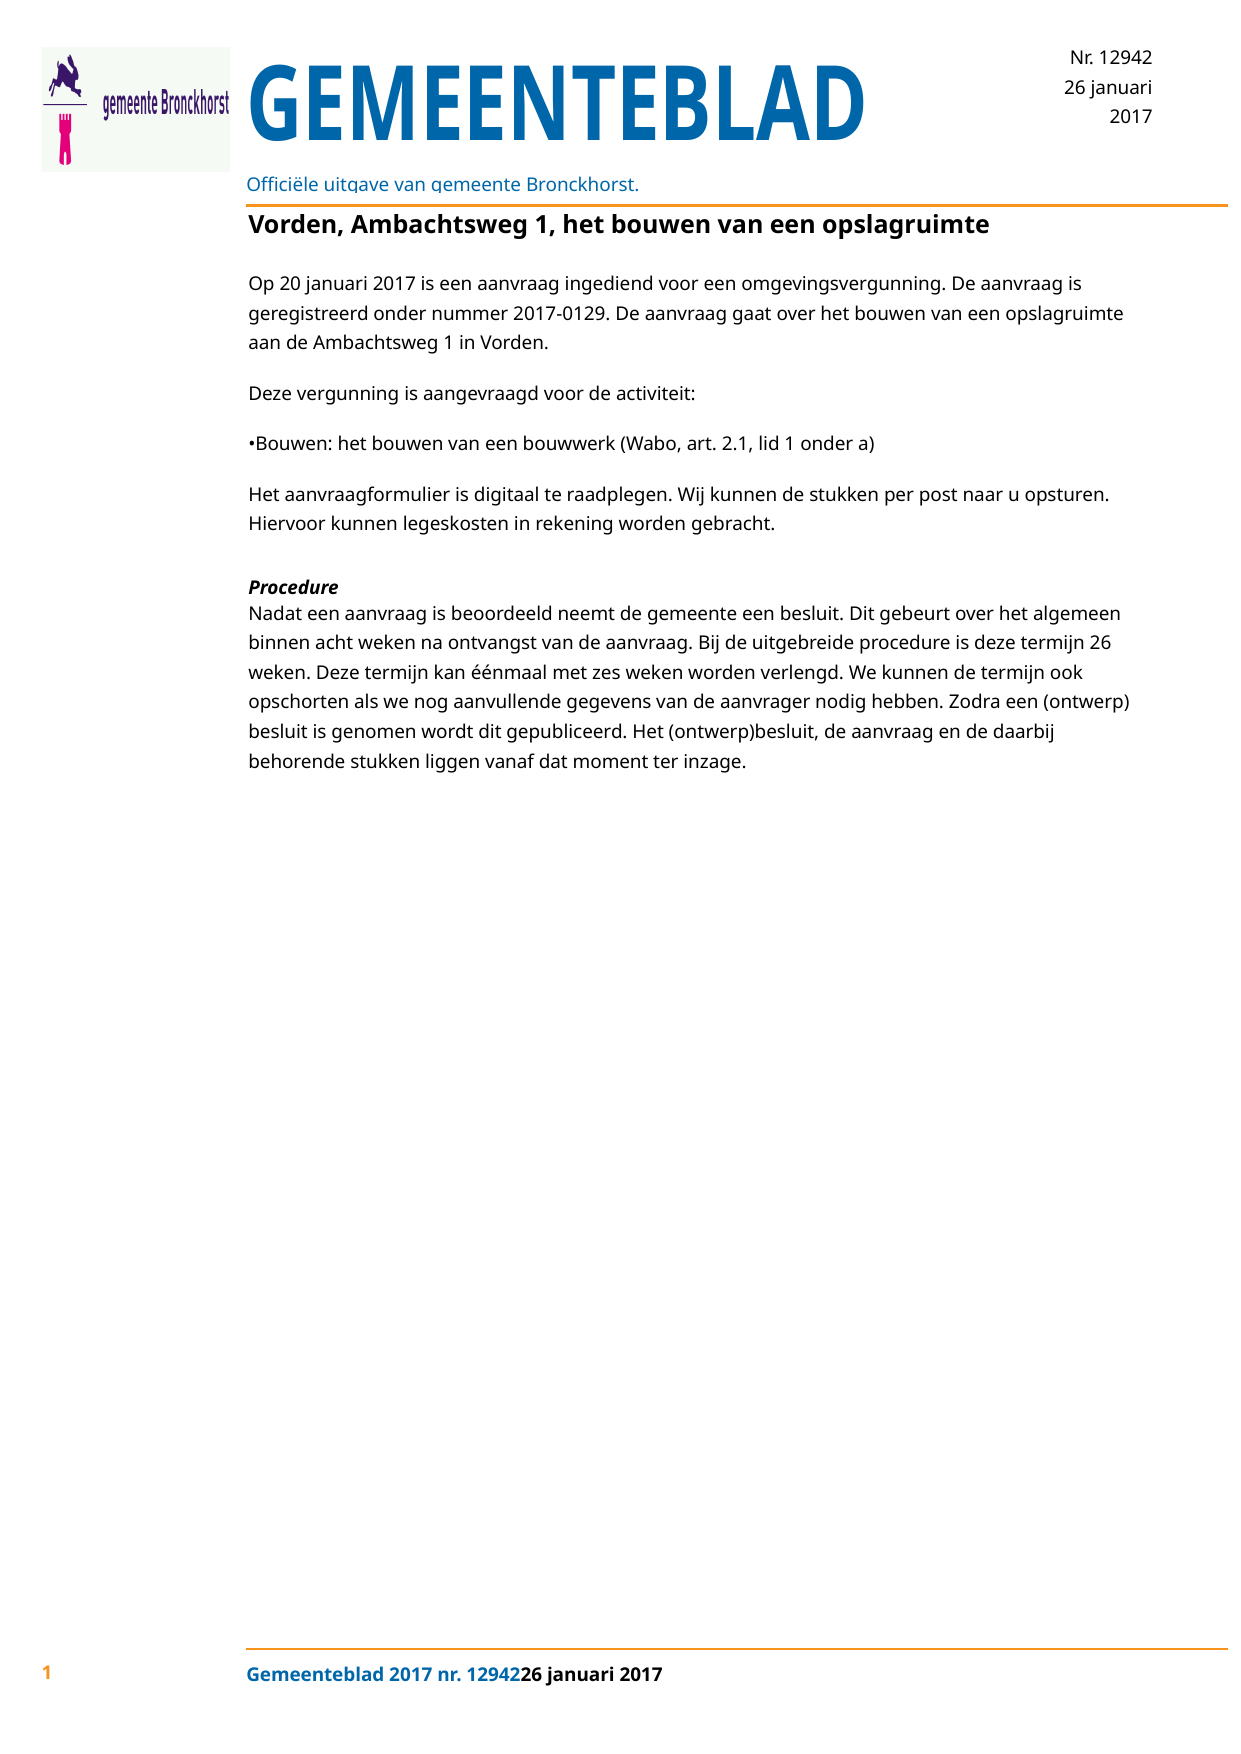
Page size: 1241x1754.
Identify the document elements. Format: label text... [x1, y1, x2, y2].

text Op 20 januari 2017 is een aanvraag ingediend voor een omgevingsvergunning. De aanvraag is geregistreerd onder nummer 2017-0129. De aanvraag gaat over het bouwen van een opslagruimte aan de Ambachtsweg 1 in Vorden. [248, 270, 1152, 355]
text Vorden, Ambachtsweg 1, het bouwen van een opslagruimte [248, 207, 1152, 241]
text Het aanvraagformulier is digitaal te raadplegen. Wij kunnen de stukken per post naar u opsturen. Hiervoor kunnen legeskosten in rekening worden gebracht. [248, 481, 1152, 536]
text Deze vergunning is aangevraagd voor de activiteit: [248, 380, 1152, 406]
text •Bouwen: het bouwen van een bouwwerk (Wabo, art. 2.1, lid 1 onder a) [248, 430, 1152, 456]
picture [41, 47, 231, 172]
text Procedure [248, 574, 1152, 600]
text Nadat een aanvraag is beoordeeld neemt de gemeente een besluit. Dit gebeurt over het algemeen binnen acht weken na ontvangst van de aanvraag. Bij de uitgebreide procedure is deze termijn 26 weken. Deze termijn kan éénmaal met zes weken worden verlengd. We kunnen de termijn ook opschorten als we nog aanvullende gegevens van de aanvrager nodig hebben. Zodra een (ontwerp) besluit is genomen wordt dit gepubliceerd. Het (ontwerp)besluit, de aanvraag en de daarbij behorende stukken liggen vanaf dat moment ter inzage. [248, 600, 1152, 774]
